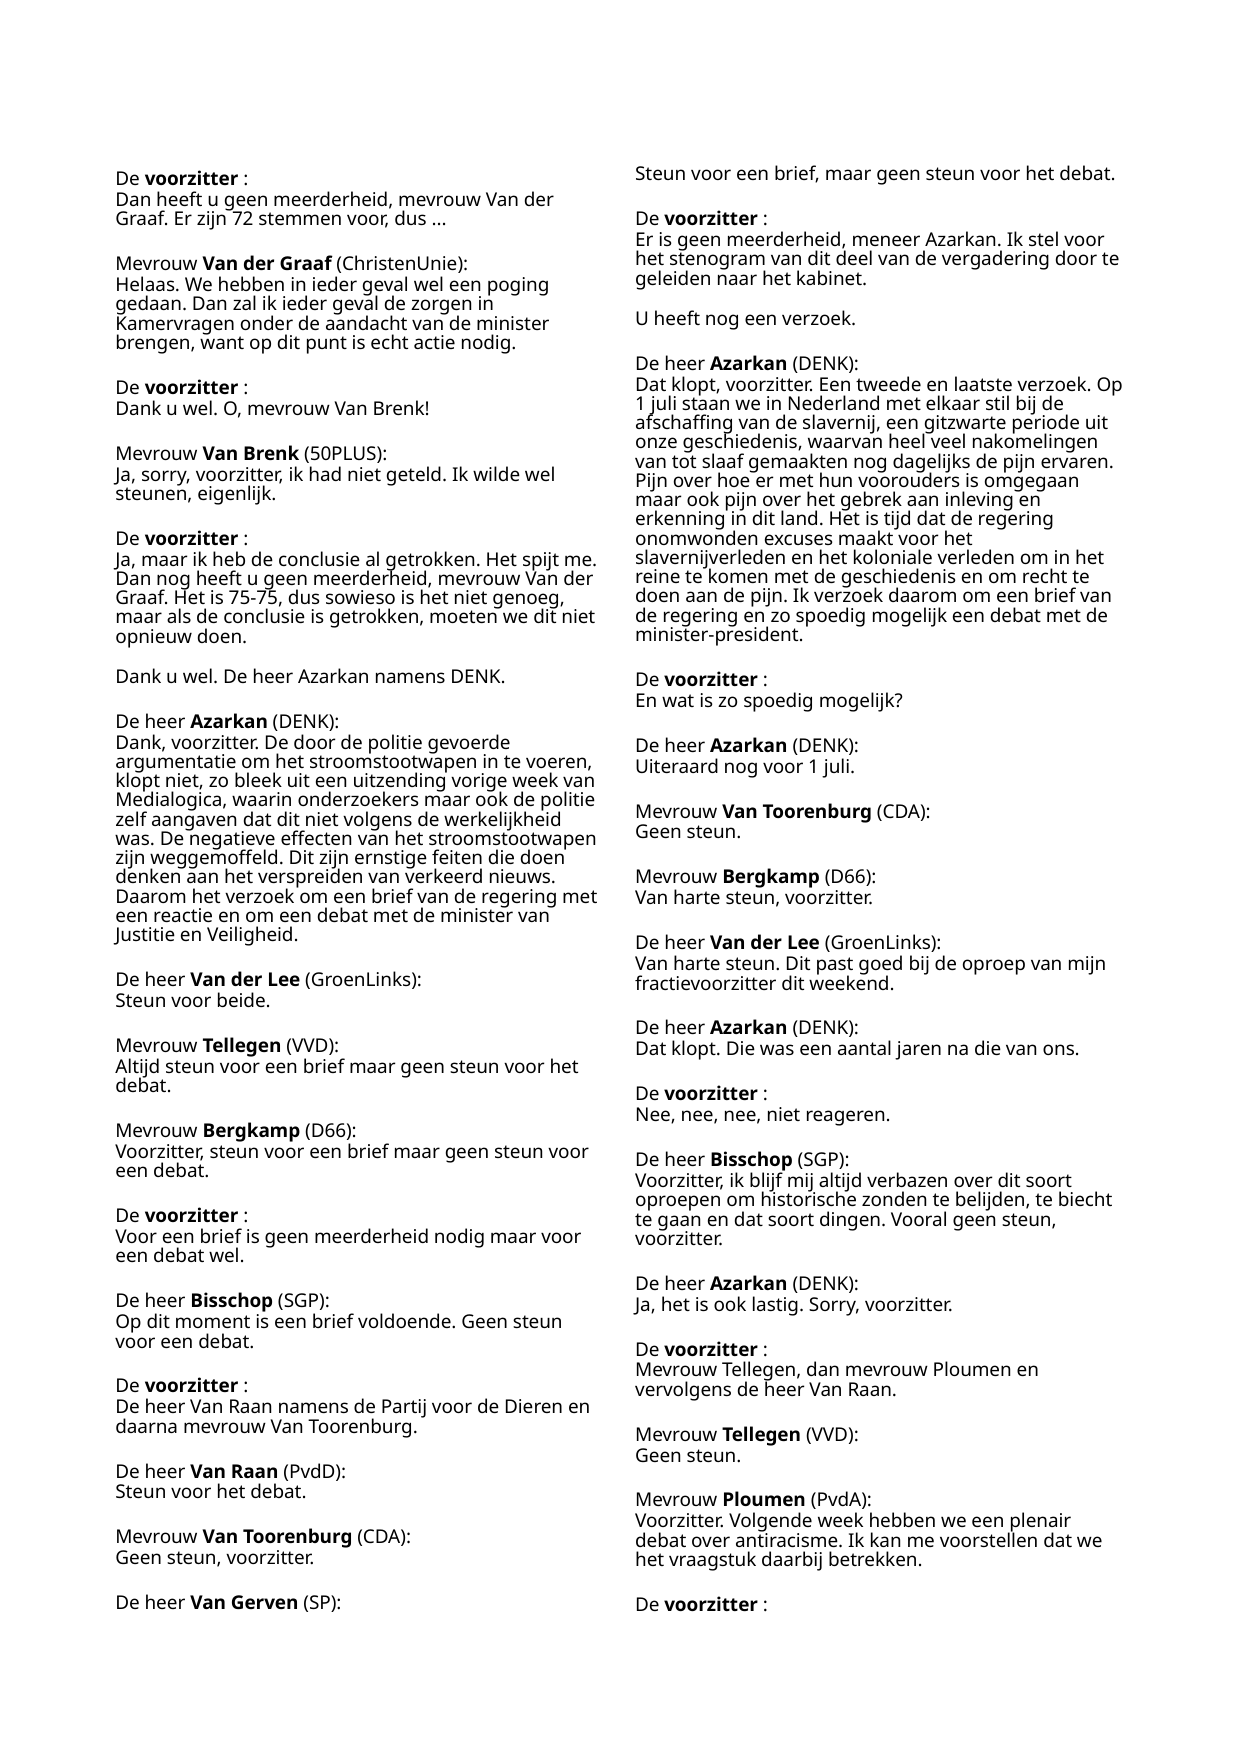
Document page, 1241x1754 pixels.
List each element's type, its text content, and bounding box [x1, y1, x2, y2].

text Dank u wel. O, mevrouw Van Brenk! [115, 400, 605, 419]
text Mevrouw Tellegen (VVD): [115, 1032, 605, 1058]
text De voorzitter : [115, 1373, 605, 1398]
text De voorzitter : [115, 165, 605, 191]
text Altijd steun voor een brief maar geen steun voor het debat. [115, 1058, 605, 1097]
text De heer Bisschop (SGP): [115, 1288, 605, 1313]
text De voorzitter : [635, 205, 1125, 231]
text Mevrouw Bergkamp (D66): [635, 864, 1125, 889]
text Van harte steun. Dit past goed bij de oproep van mijn fractievoorzitter dit weekend. [635, 955, 1125, 994]
text Dan heeft u geen meerderheid, mevrouw Van der Graaf. Er zijn 72 stemmen voor, dus ... [115, 191, 605, 229]
text Ja, sorry, voorzitter, ik had niet geteld. Ik wilde wel steunen, eigenlijk. [115, 466, 605, 504]
text Voorzitter. Volgende week hebben we een plenair debat over antiracisme. Ik kan me voorstellen dat we het vraagstuk daarbij betrekken. [635, 1512, 1125, 1570]
text Nee, nee, nee, niet reageren. [635, 1106, 1125, 1125]
text De heer Azarkan (DENK): [635, 1014, 1125, 1040]
text De voorzitter : [635, 1080, 1125, 1106]
text De voorzitter : [115, 1202, 605, 1228]
text De heer Azarkan (DENK): [115, 708, 605, 734]
text De heer Azarkan (DENK): [635, 732, 1125, 758]
text Ja, maar ik heb de conclusie al getrokken. Het spijt me. Dan nog heeft u geen meerderheid, mevrouw Van der Graaf. Het is 75-75, dus sowieso is het niet genoeg, maar als de conclusie is getrokken, moeten we dit niet opnieuw doen. [115, 551, 605, 647]
text Geen steun. [635, 823, 1125, 843]
text Van harte steun, voorzitter. [635, 889, 1125, 909]
text Er is geen meerderheid, meneer Azarkan. Ik stel voor het stenogram van dit deel van de vergadering door te geleiden naar het kabinet. [635, 231, 1125, 289]
text De voorzitter : [635, 666, 1125, 692]
text De voorzitter : [115, 525, 605, 551]
text Mevrouw Ploumen (PvdA): [635, 1487, 1125, 1512]
text Voorzitter, ik blijf mij altijd verbazen over dit soort oproepen om historische zonden te belijden, te biecht te gaan en dat soort dingen. Vooral geen steun, voorzitter. [635, 1172, 1125, 1249]
text De heer Van der Lee (GroenLinks): [115, 966, 605, 992]
text Steun voor het debat. [115, 1483, 605, 1503]
text De heer Van Raan namens de Partij voor de Dieren en daarna mevrouw Van Toorenburg. [115, 1398, 605, 1437]
text Mevrouw Van Toorenburg (CDA): [115, 1524, 605, 1549]
text Mevrouw Tellegen (VVD): [635, 1421, 1125, 1447]
text Voorzitter, steun voor een brief maar geen steun voor een debat. [115, 1143, 605, 1182]
text Mevrouw Van Toorenburg (CDA): [635, 798, 1125, 823]
text De heer Van der Lee (GroenLinks): [635, 929, 1125, 955]
text Dank, voorzitter. De door de politie gevoerde argumentatie om het stroomstootwapen in te voeren, klopt niet, zo bleek uit een uitzending vorige week van Medialogica, waarin onderzoekers maar ook de politie zelf aangaven dat dit niet volgens de werkelijkheid was. De negatieve effecten van het stroomstootwapen zijn weggemoffeld. Dit zijn ernstige feiten die doen denken aan het verspreiden van verkeerd nieuws. Daarom het verzoek om een brief van de regering met een reactie en om een debat met de minister van Justitie en Veiligheid. [115, 734, 605, 946]
text Voor een brief is geen meerderheid nodig maar voor een debat wel. [115, 1228, 605, 1267]
text Dat klopt, voorzitter. Een tweede en laatste verzoek. Op 1 juli staan we in Nederland met elkaar stil bij de afschaffing van de slavernij, een gitzwarte periode uit onze geschiedenis, waarvan heel veel nakomelingen van tot slaaf gemaakten nog dagelijks de pijn ervaren. Pijn over hoe er met hun voorouders is omgegaan maar ook pijn over het gebrek aan inleving en erkenning in dit land. Het is tijd dat de regering onomwonden excuses maakt voor het slavernijverleden en het koloniale verleden om in het reine te komen met de geschiedenis en om recht te doen aan de pijn. Ik verzoek daarom om een brief van de regering en zo spoedig mogelijk een debat met de minister-president. [635, 376, 1125, 645]
text Ja, het is ook lastig. Sorry, voorzitter. [635, 1296, 1125, 1315]
text Dank u wel. De heer Azarkan namens DENK. [115, 668, 605, 687]
text Mevrouw Tellegen, dan mevrouw Ploumen en vervolgens de heer Van Raan. [635, 1361, 1125, 1400]
text Geen steun, voorzitter. [115, 1549, 605, 1569]
text Steun voor beide. [115, 992, 605, 1011]
text Dat klopt. Die was een aantal jaren na die van ons. [635, 1040, 1125, 1059]
text De heer Azarkan (DENK): [635, 350, 1125, 376]
text En wat is zo spoedig mogelijk? [635, 692, 1125, 711]
text De voorzitter : [635, 1591, 1125, 1617]
text De heer Van Gerven (SP): [115, 1589, 605, 1615]
text De voorzitter : [115, 374, 605, 400]
text De voorzitter : [635, 1336, 1125, 1361]
text U heeft nog een verzoek. [635, 310, 1125, 329]
text Uiteraard nog voor 1 juli. [635, 758, 1125, 777]
text De heer Van Raan (PvdD): [115, 1458, 605, 1483]
text Mevrouw Bergkamp (D66): [115, 1117, 605, 1143]
text Steun voor een brief, maar geen steun voor het debat. [635, 165, 1125, 184]
text De heer Bisschop (SGP): [635, 1146, 1125, 1172]
text Mevrouw Van Brenk (50PLUS): [115, 440, 605, 466]
text De heer Azarkan (DENK): [635, 1270, 1125, 1296]
text Geen steun. [635, 1447, 1125, 1466]
text Helaas. We hebben in ieder geval wel een poging gedaan. Dan zal ik ieder geval de zorgen in Kamervragen onder de aandacht van de minister brengen, want op dit punt is echt actie nodig. [115, 276, 605, 353]
text Op dit moment is een brief voldoende. Geen steun voor een debat. [115, 1313, 605, 1352]
text Mevrouw Van der Graaf (ChristenUnie): [115, 250, 605, 276]
